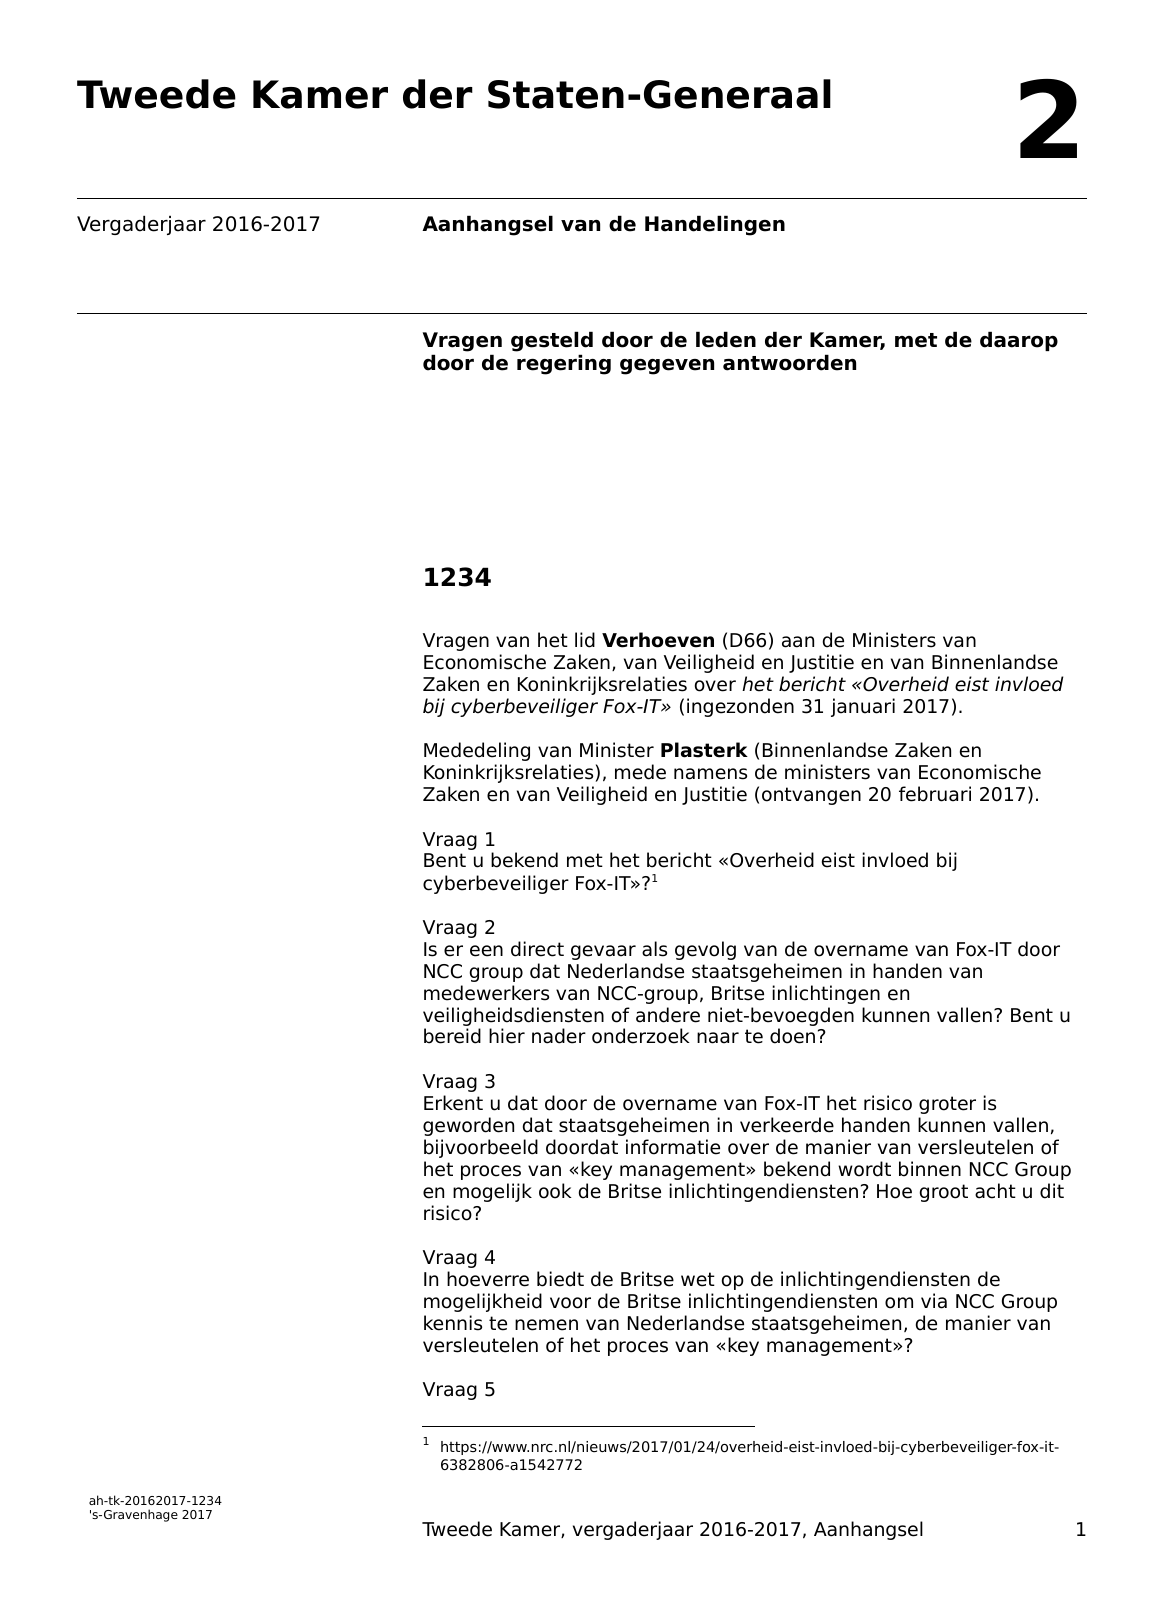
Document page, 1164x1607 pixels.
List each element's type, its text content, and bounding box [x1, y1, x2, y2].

text Bent u bekend met het bericht «Overheid eist invloed bij cyberbeveiliger Fox-IT»? [422, 850, 1087, 894]
table_cell Aanhangsel van de Handelingen [422, 199, 1087, 313]
table_cell Vergaderjaar 2016-2017 [77, 199, 422, 313]
table_cell [77, 314, 422, 375]
text Mededeling van Minister Plasterk (Binnenlandse Zaken en Koninkrijksrelaties), mede namens de ministers van Economische Zaken en van Veiligheid en Justitie (ontvangen 20 februari 2017). [422, 740, 1087, 806]
text Is er een direct gevaar als gevolg van de overname van Fox-IT door NCC group dat Nederlandse staatsgeheimen in handen van medewerkers van NCC-group, Britse inlichtingen en veiligheidsdiensten of andere niet-bevoegden kunnen vallen? Bent u bereid hier nader onderzoek naar te doen? [422, 938, 1087, 1048]
text https://www.nrc.nl/nieuws/2017/01/24/overheid-eist-invloed-bij-cyberbeveiliger-fox-it-6382806-a1542772 [422, 1435, 1087, 1474]
text Vraag 2 [422, 917, 1087, 938]
text In hoeverre biedt de Britse wet op de inlichtingendiensten de mogelijkheid voor de Britse inlichtingendiensten om via NCC Group kennis te nemen van Nederlandse staatsgeheimen, de manier van versleutelen of het proces van «key management»? [422, 1269, 1087, 1357]
text Vraag 3 [422, 1071, 1087, 1093]
text Erkent u dat door de overname van Fox-IT het risico groter is geworden dat staatsgeheimen in verkeerde handen kunnen vallen, bijvoorbeeld doordat informatie over de manier van versleutelen of het proces van «key management» bekend wordt binnen NCC Group en mogelijk ook de Britse inlichtingendiensten? Hoe groot acht u dit risico? [422, 1093, 1087, 1224]
text Vraag 5 [422, 1379, 1087, 1401]
table_header 2 [886, 59, 1087, 198]
text 's-Gravenhage 2017 [88, 1508, 323, 1522]
text Vraag 1 [422, 828, 1087, 850]
text 1234 [422, 563, 1087, 592]
table_cell Vragen gesteld door de leden der Kamer, met de daarop door de regering gegeven antwoorden [422, 314, 1087, 375]
text Vraag 4 [422, 1247, 1087, 1269]
table_header Tweede Kamer der Staten-Generaal [77, 59, 886, 198]
text ah-tk-20162017-1234 [88, 1494, 323, 1508]
text Vragen van het lid Verhoeven (D66) aan de Ministers van Economische Zaken, van Veiligheid en Justitie en van Binnenlandse Zaken en Koninkrijksrelaties over het bericht «Overheid eist invloed bij cyberbeveiliger Fox-IT» (ingezonden 31 januari 2017). [422, 630, 1087, 718]
